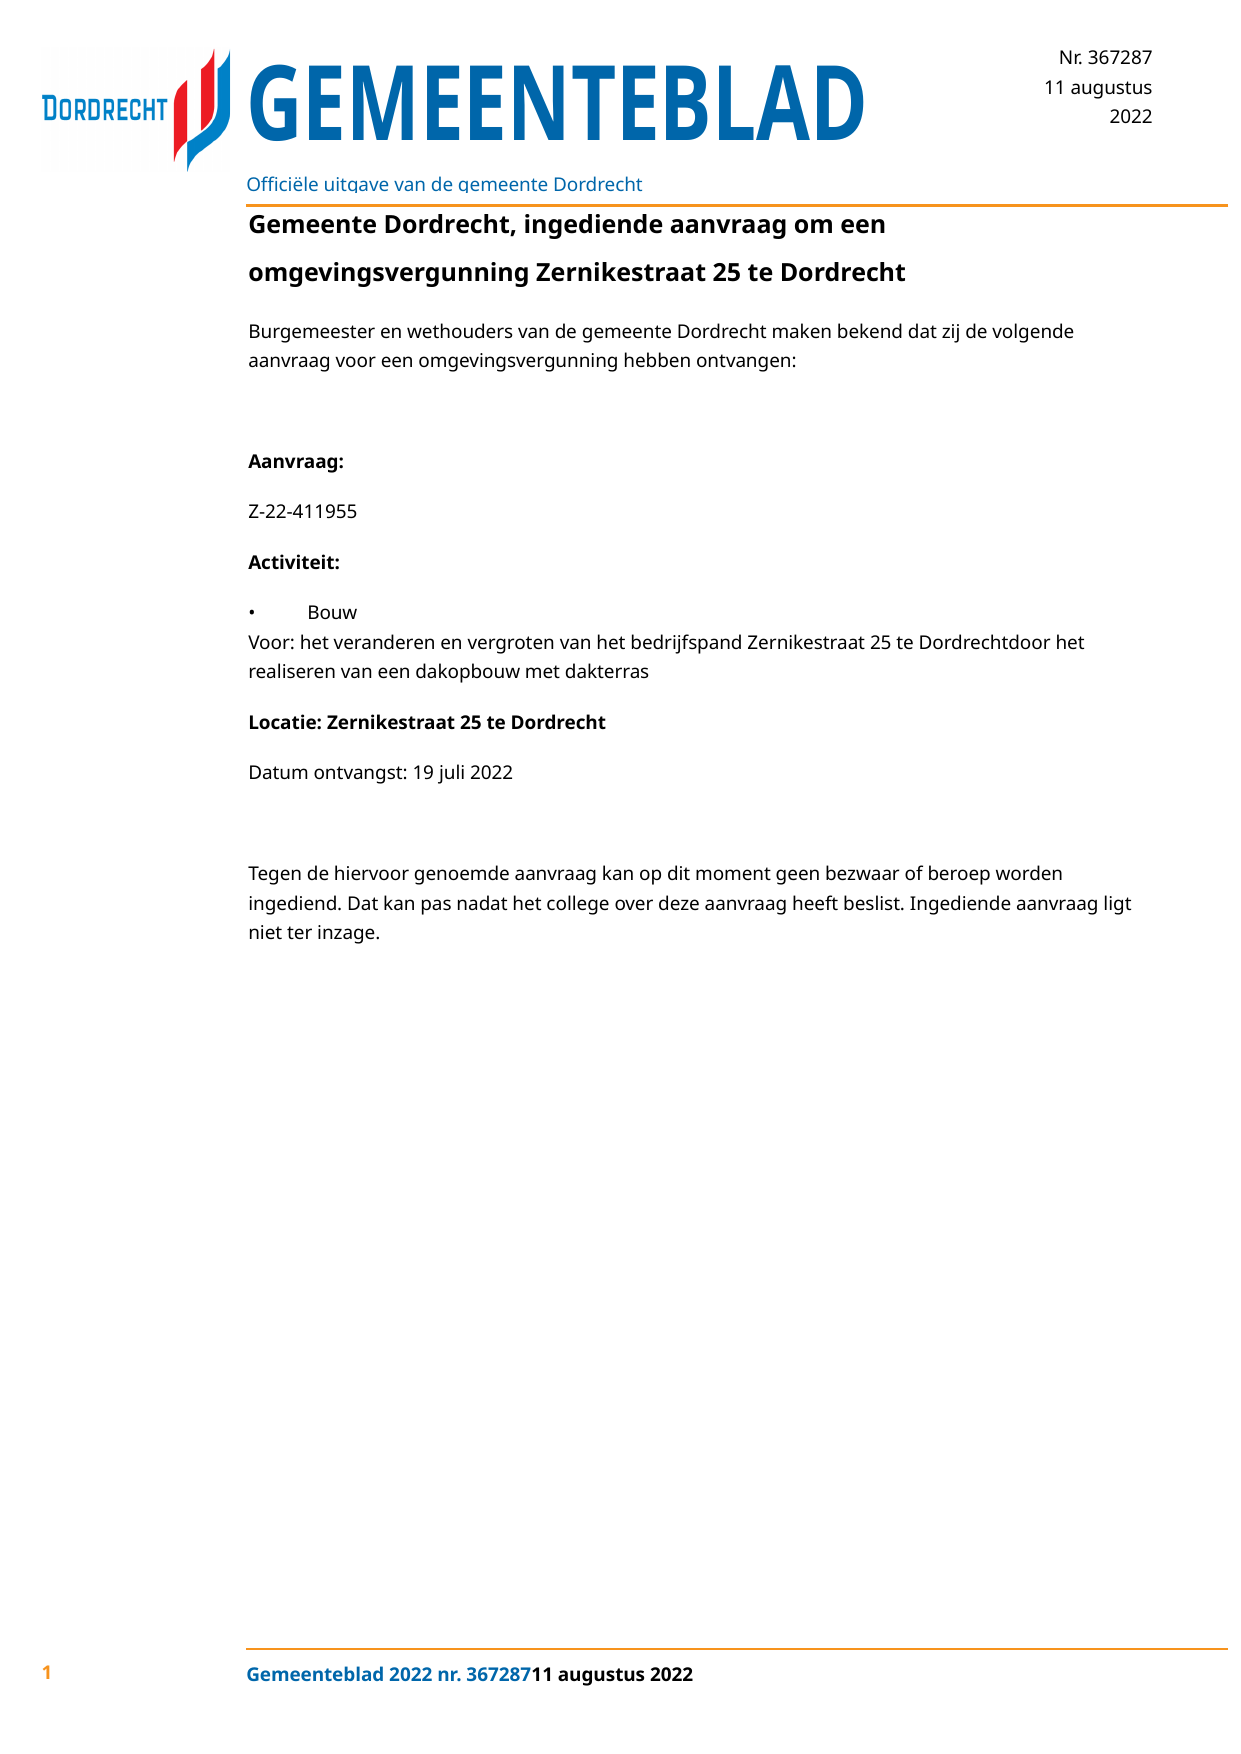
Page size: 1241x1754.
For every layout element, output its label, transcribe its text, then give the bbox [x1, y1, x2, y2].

picture [41, 47, 231, 172]
text Locatie: Zernikestraat 25 te Dordrecht [248, 709, 1152, 735]
text Burgemeester en wethouders van de gemeente Dordrecht maken bekend dat zij de volgende aanvraag voor een omgevingsvergunning hebben ontvangen: [248, 318, 1152, 373]
list Bouw [248, 599, 1152, 625]
text Activiteit: [248, 549, 1152, 575]
text Gemeente Dordrecht, ingediende aanvraag om een omgevingsvergunning Zernikestraat 25 te Dordrecht [248, 207, 1152, 288]
text Tegen de hiervoor genoemde aanvraag kan op dit moment geen bezwaar of beroep worden ingediend. Dat kan pas nadat het college over deze aanvraag heeft beslist. Ingediende aanvraag ligt niet ter inzage. [248, 860, 1152, 945]
text Datum ontvangst: 19 juli 2022 [248, 759, 1152, 785]
text Voor: het veranderen en vergroten van het bedrijfspand Zernikestraat 25 te Dordrechtdoor het realiseren van een dakopbouw met dakterras [248, 629, 1152, 684]
text Z-22-411955 [248, 499, 1152, 524]
text Aanvraag: [248, 448, 1152, 474]
